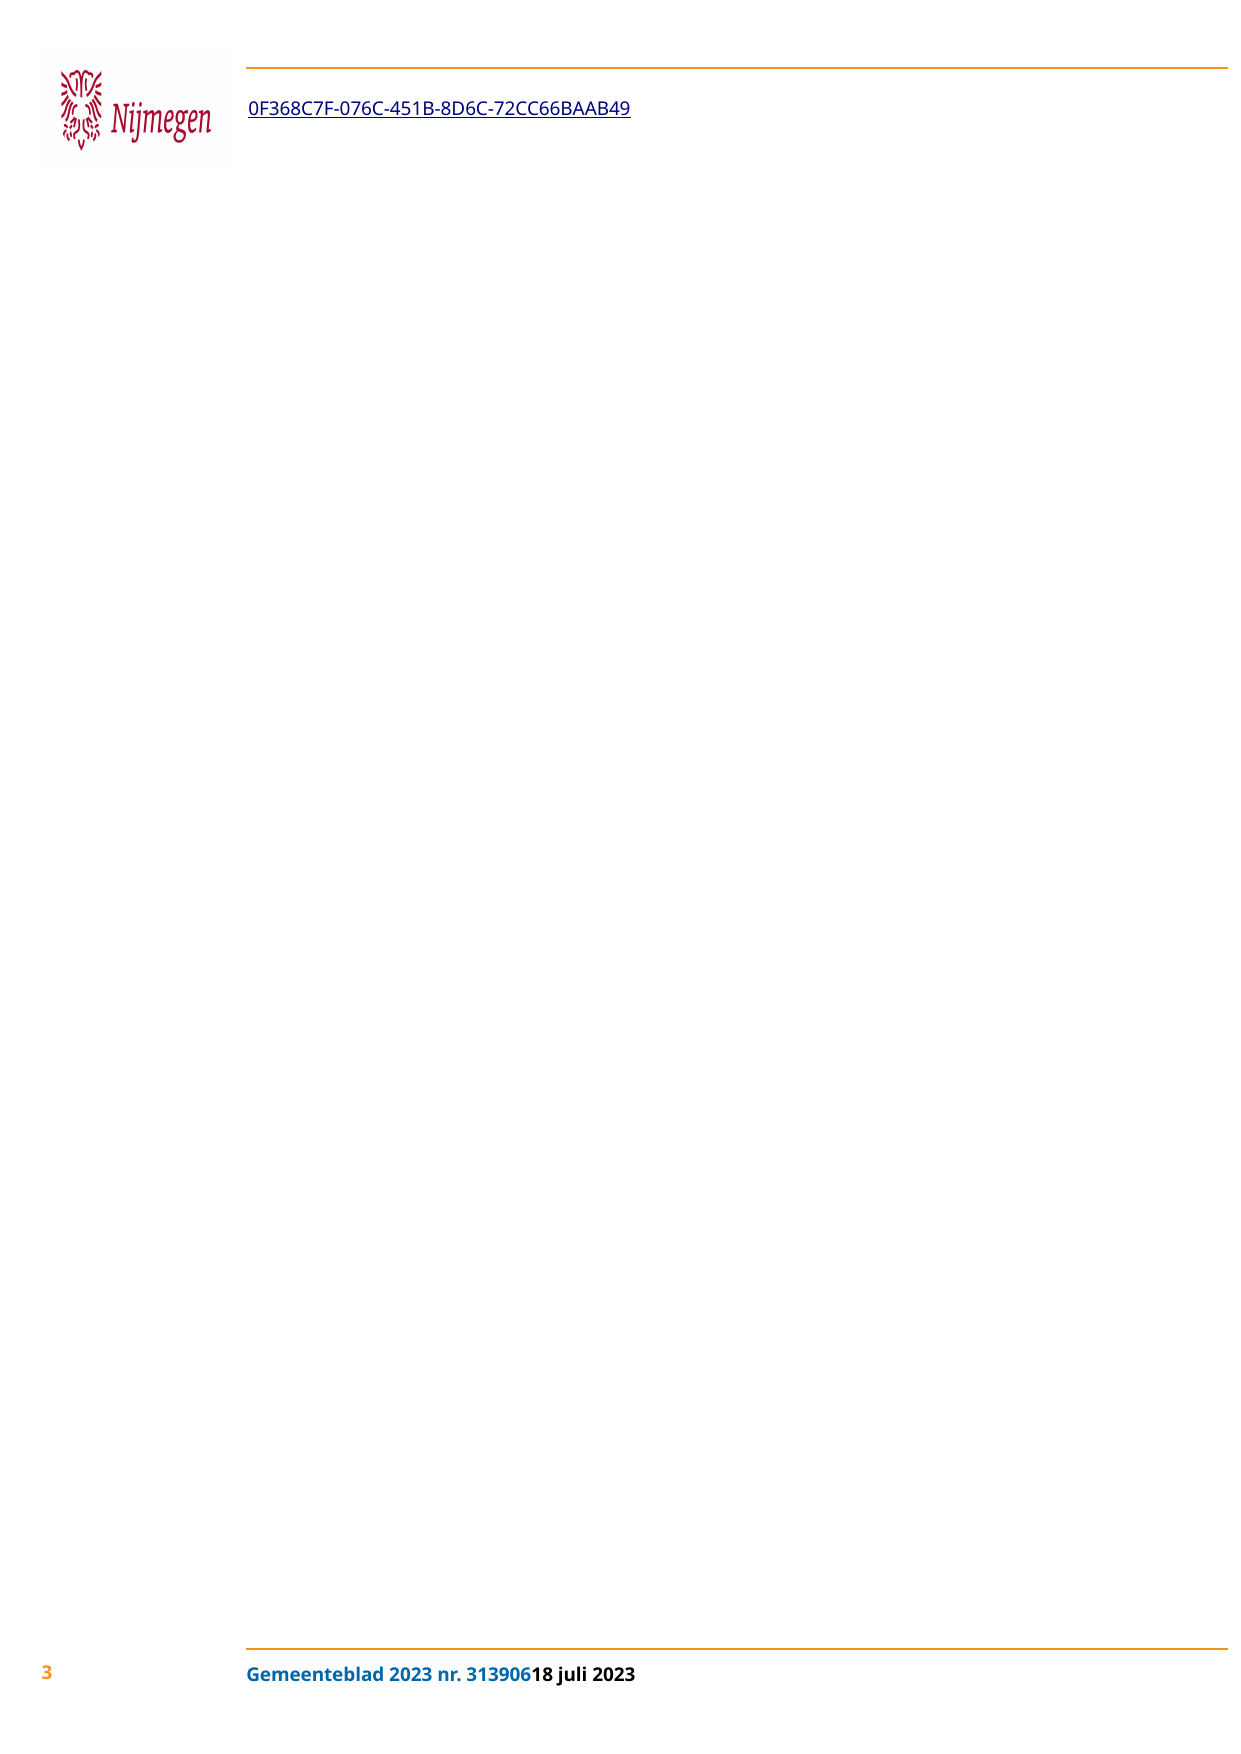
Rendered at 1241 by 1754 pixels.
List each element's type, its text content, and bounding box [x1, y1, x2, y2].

picture [41, 47, 231, 172]
text 0F368C7F-076C-451B-8D6C-72CC66BAAB49 [248, 95, 1152, 121]
